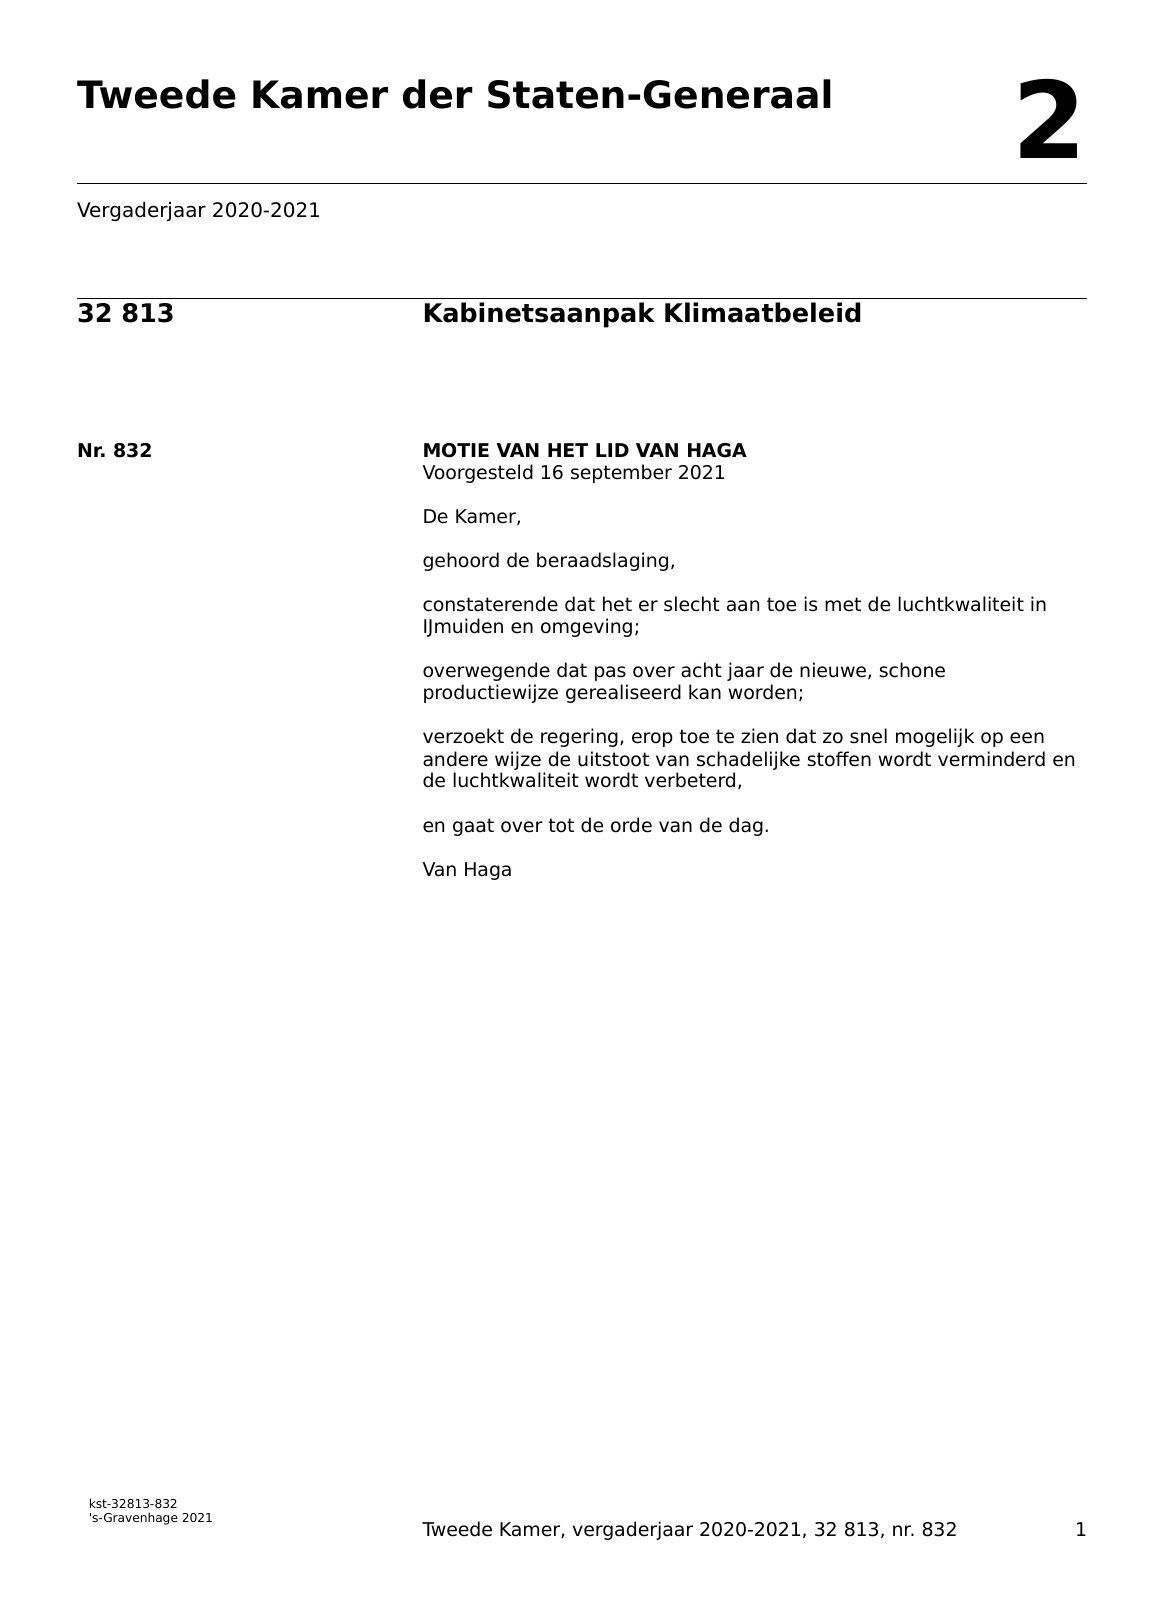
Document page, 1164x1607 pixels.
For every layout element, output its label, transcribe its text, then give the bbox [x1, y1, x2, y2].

text kst-32813-832 [88, 1497, 323, 1511]
text constaterende dat het er slecht aan toe is met de luchtkwaliteit in IJmuiden en omgeving; [422, 594, 1087, 638]
text De Kamer, [422, 506, 1087, 528]
subtitle 32 813 Kabinetsaanpak Klimaatbeleid [77, 299, 1087, 329]
text overwegende dat pas over acht jaar de nieuwe, schone productiewijze gerealiseerd kan worden; [422, 660, 1087, 704]
text 's-Gravenhage 2021 [88, 1511, 323, 1525]
text gehoord de beraadslaging, [422, 550, 1087, 572]
text en gaat over tot de orde van de dag. [422, 814, 1087, 837]
table_header Tweede Kamer der Staten-Generaal [77, 59, 886, 183]
text verzoekt de regering, erop toe te zien dat zo snel mogelijk op een andere wijze de uitstoot van schadelijke stoffen wordt verminderd en de luchtkwaliteit wordt verbeterd, [422, 726, 1087, 792]
table_cell Vergaderjaar 2020-2021 [77, 184, 1087, 298]
subtitle Nr. 832 MOTIE VAN HET LID VAN HAGA [77, 440, 1087, 462]
text Van Haga [422, 859, 1087, 881]
text Voorgesteld 16 september 2021 [422, 462, 1087, 484]
table_header 2 [886, 59, 1087, 183]
